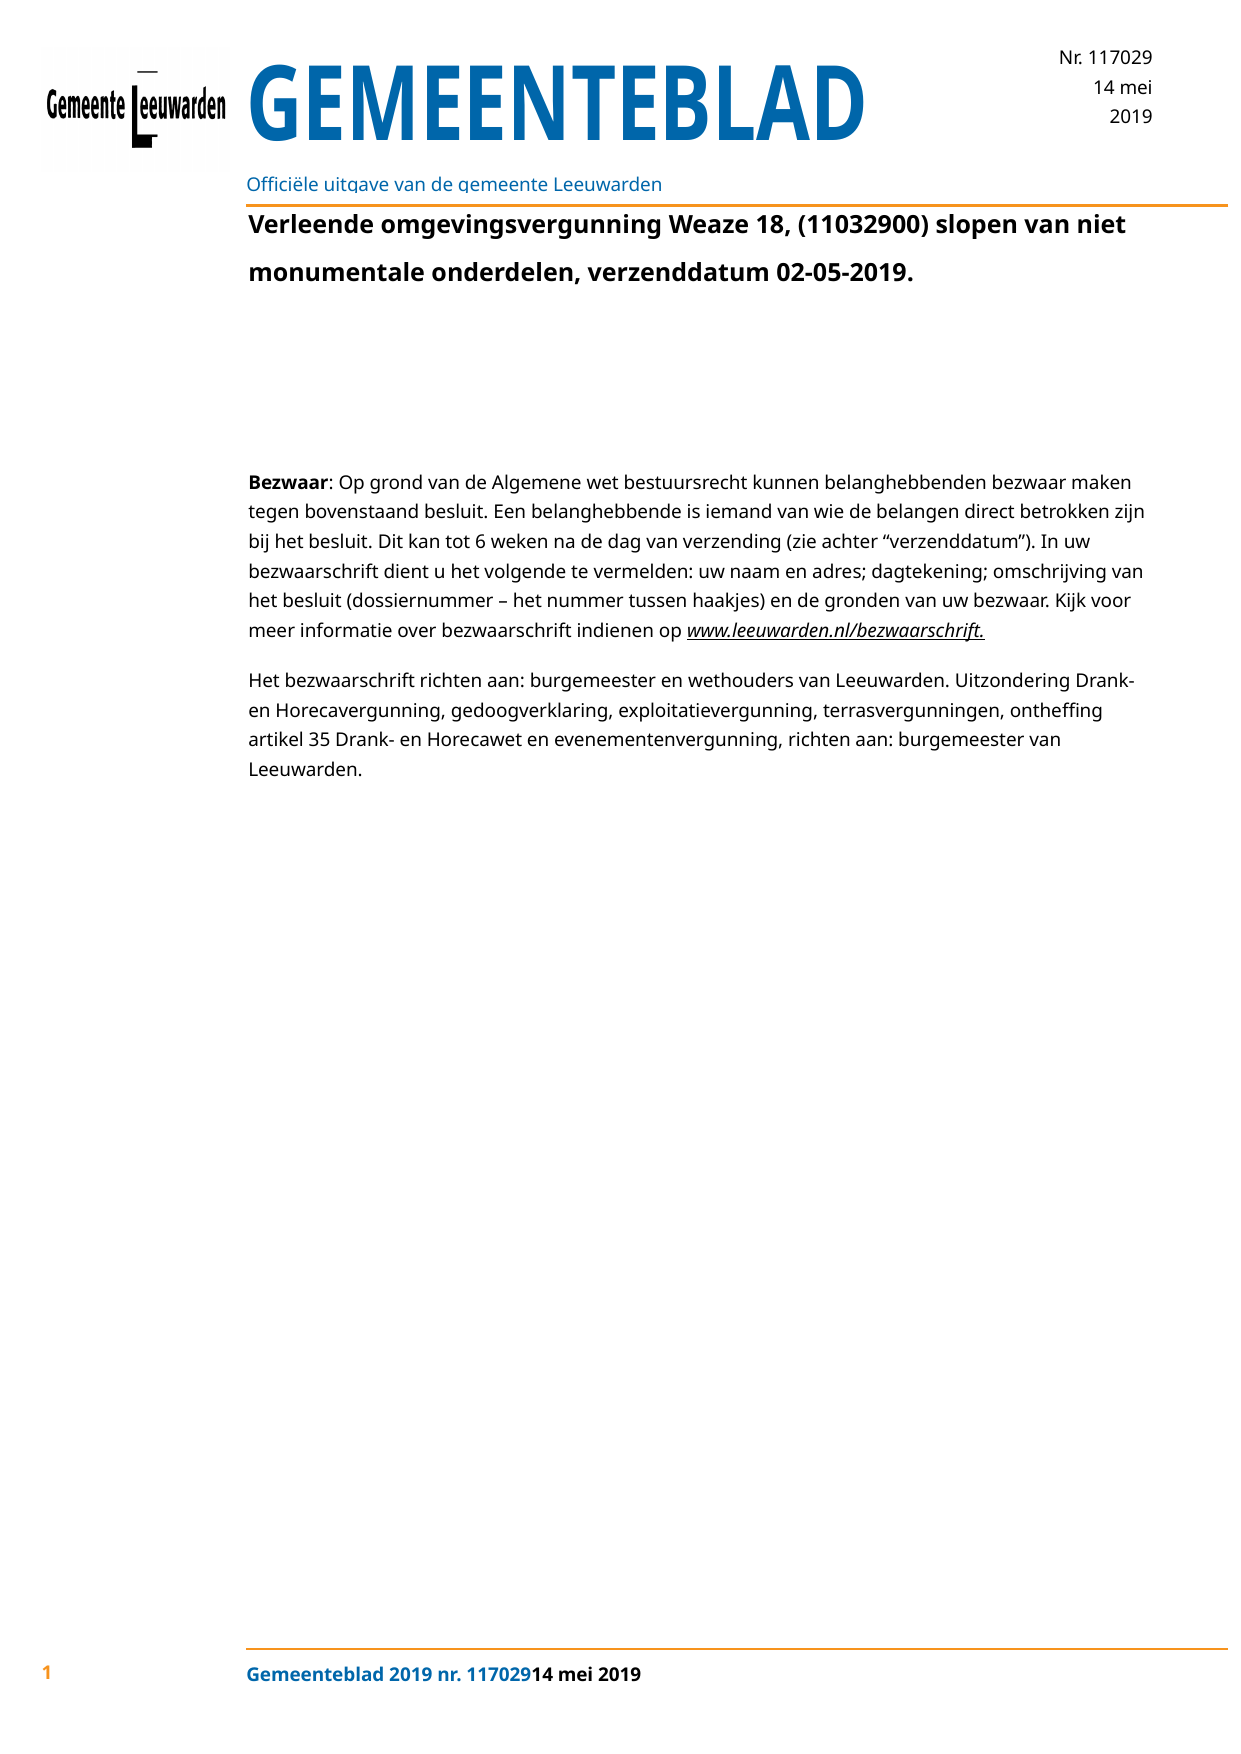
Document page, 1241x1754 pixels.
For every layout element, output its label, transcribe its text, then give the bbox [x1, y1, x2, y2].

picture [41, 47, 231, 172]
text Bezwaar: Op grond van de Algemene wet bestuursrecht kunnen belanghebbenden bezwaar maken tegen bovenstaand besluit. Een belanghebbende is iemand van wie de belangen direct betrokken zijn bij het besluit. Dit kan tot 6 weken na de dag van verzending (zie achter “verzenddatum”). In uw bezwaarschrift dient u het volgende te vermelden: uw naam en adres; dagtekening; omschrijving van het besluit (dossiernummer – het nummer tussen haakjes) en de gronden van uw bezwaar. Kijk voor meer informatie over bezwaarschrift indienen op www.leeuwarden.nl/bezwaarschrift. [248, 469, 1152, 643]
text Verleende omgevingsvergunning Weaze 18, (11032900) slopen van niet monumentale onderdelen, verzenddatum 02-05-2019. [248, 207, 1152, 288]
text Het bezwaarschrift richten aan: burgemeester en wethouders van Leeuwarden. Uitzondering Drank- en Horecavergunning, gedoogverklaring, exploitatievergunning, terrasvergunningen, ontheffing artikel 35 Drank- en Horecawet en evenementenvergunning, richten aan: burgemeester van Leeuwarden. [248, 667, 1152, 782]
